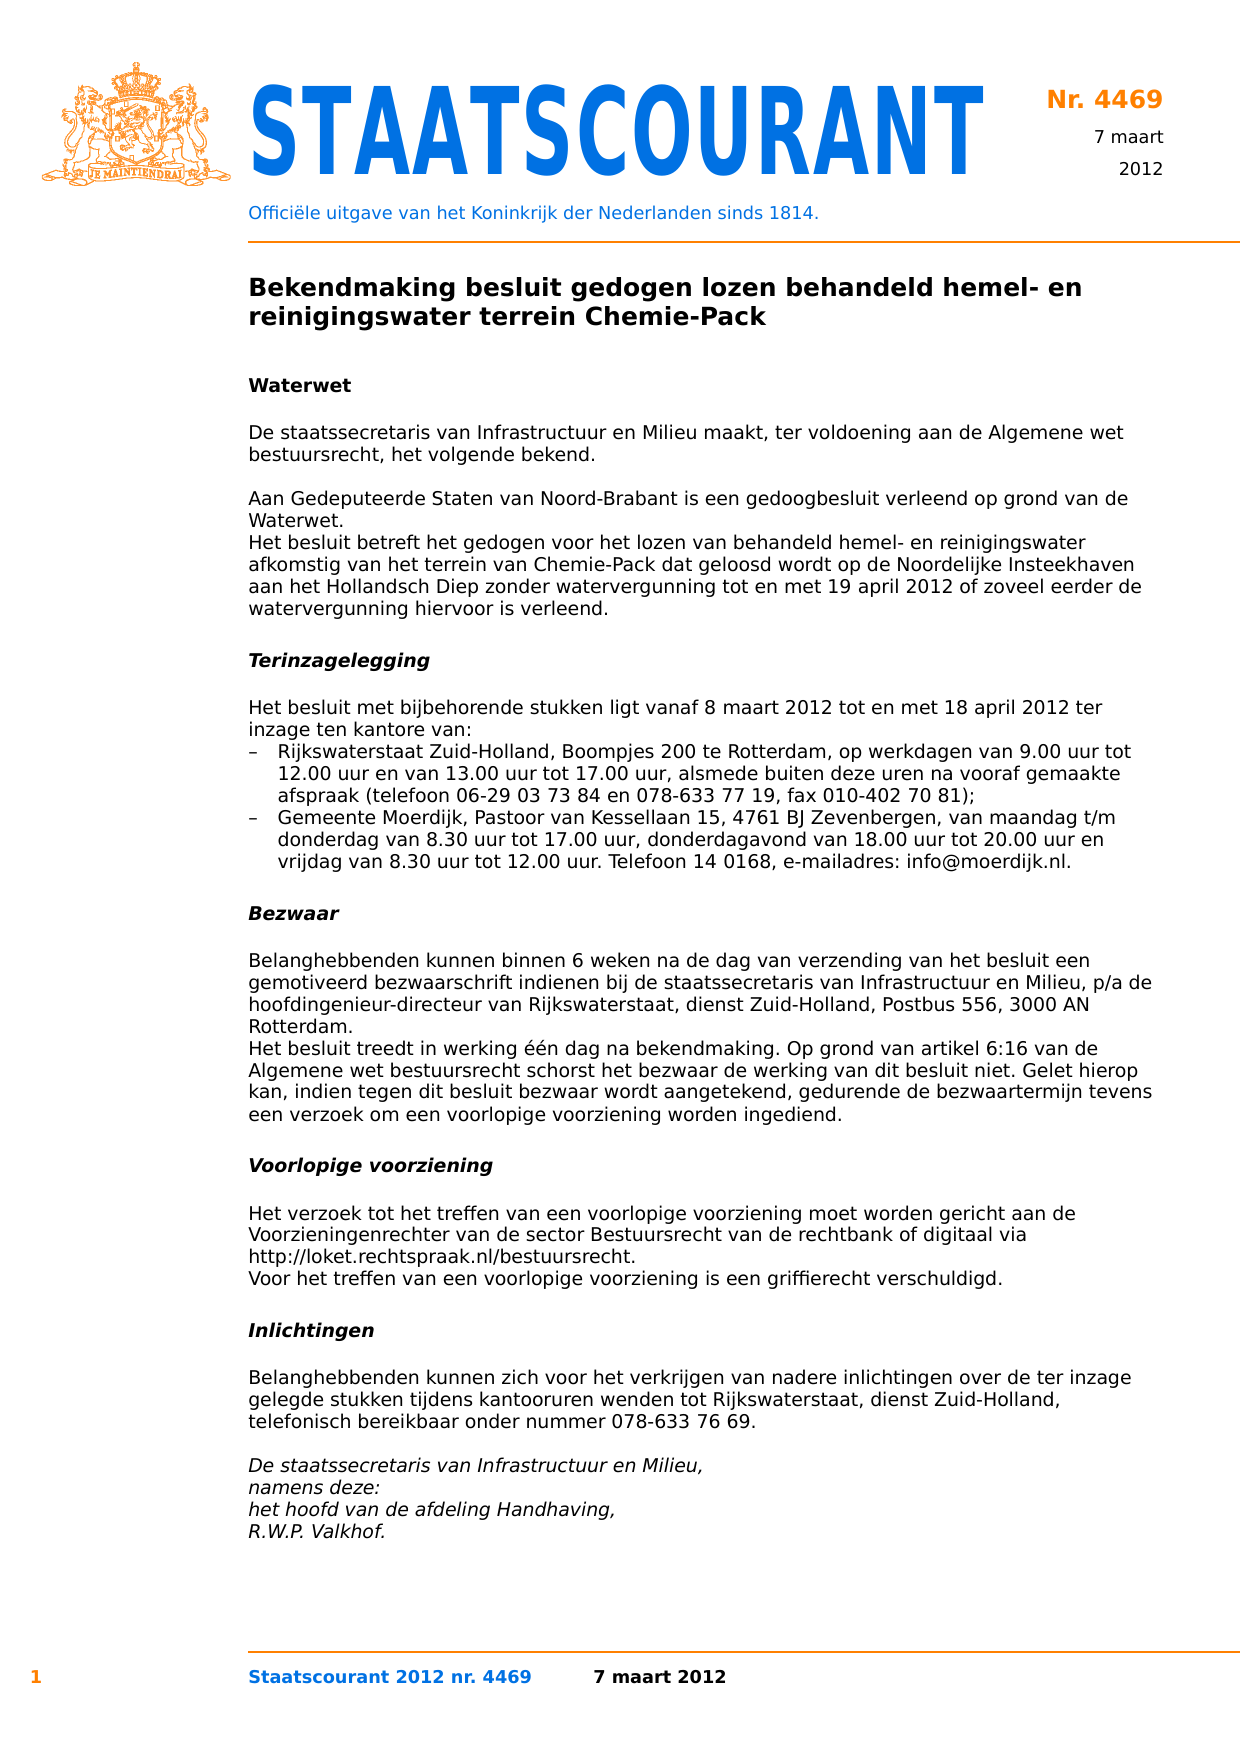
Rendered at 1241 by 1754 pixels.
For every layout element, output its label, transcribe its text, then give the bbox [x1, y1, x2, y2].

text De staatssecretaris van Infrastructuur en Milieu, namens deze: het hoofd van de afdeling Handhaving, R.W.P. Valkhof. [248, 1455, 1163, 1543]
text Het verzoek tot het treffen van een voorlopige voorziening moet worden gericht aan de Voorzieningenrechter van de sector Bestuursrecht van de rechtbank of digitaal via http://loket.rechtspraak.nl/bestuursrecht. [248, 1202, 1163, 1268]
table_cell 7 maart [998, 121, 1240, 153]
table_header Nr. 4469 [998, 62, 1240, 121]
table_header [25, 62, 248, 241]
subtitle Bekendmaking besluit gedogen lozen behandeld hemel- en reinigingswater terrein Chemie-Pack [248, 273, 1163, 331]
subtitle Bezwaar [248, 903, 1163, 924]
text Het besluit treedt in werking één dag na bekendmaking. Op grond van artikel 6:16 van de Algemene wet bestuursrecht schorst het bezwaar de werking van dit besluit niet. Gelet hierop kan, indien tegen dit besluit bezwaar wordt aangetekend, gedurende de bezwaartermijn tevens een verzoek om een voorlopige voorziening worden ingediend. [248, 1037, 1163, 1125]
table_cell Officiële uitgave van het Koninkrijk der Nederlanden sinds 1814. [248, 203, 1240, 241]
picture [41, 62, 231, 186]
text Het besluit met bijbehorende stukken ligt vanaf 8 maart 2012 tot en met 18 april 2012 ter inzage ten kantore van: [248, 697, 1163, 741]
text – Rijkswaterstaat Zuid-Holland, Boompjes 200 te Rotterdam, op werkdagen van 9.00 uur tot 12.00 uur en van 13.00 uur tot 17.00 uur, alsmede buiten deze uren na vooraf gemaakte afspraak (telefoon 06-29 03 73 84 en 078-633 77 19, fax 010-402 70 81); [248, 741, 1163, 807]
subtitle Waterwet [248, 375, 1163, 397]
subtitle Terinzagelegging [248, 650, 1163, 672]
subtitle Voorlopige voorziening [248, 1155, 1163, 1177]
subtitle Inlichtingen [248, 1320, 1163, 1342]
text – Gemeente Moerdijk, Pastoor van Kessellaan 15, 4761 BJ Zevenbergen, van maandag t/m donderdag van 8.30 uur tot 17.00 uur, donderdagavond van 18.00 uur tot 20.00 uur en vrijdag van 8.30 uur tot 12.00 uur. Telefoon 14 0168, e-mailadres: info@moerdijk.nl. [248, 807, 1163, 873]
table_cell 2012 [998, 153, 1240, 203]
text Belanghebbenden kunnen zich voor het verkrijgen van nadere inlichtingen over de ter inzage gelegde stukken tijdens kantooruren wenden tot Rijkswaterstaat, dienst Zuid-Holland, telefonisch bereikbaar onder nummer 078-633 76 69. [248, 1367, 1163, 1433]
text Aan Gedeputeerde Staten van Noord-Brabant is een gedoogbesluit verleend op grond van de Waterwet. [248, 488, 1163, 532]
text Het besluit betreft het gedogen voor het lozen van behandeld hemel- en reinigingswater afkomstig van het terrein van Chemie-Pack dat geloosd wordt op de Noordelijke Insteekhaven aan het Hollandsch Diep zonder watervergunning tot en met 19 april 2012 of zoveel eerder de watervergunning hiervoor is verleend. [248, 532, 1163, 620]
text Belanghebbenden kunnen binnen 6 weken na de dag van verzending van het besluit een gemotiveerd bezwaarschrift indienen bij de staatssecretaris van Infrastructuur en Milieu, p/a de hoofdingenieur-directeur van Rijkswaterstaat, dienst Zuid-Holland, Postbus 556, 3000 AN Rotterdam. [248, 949, 1163, 1037]
text Voor het treffen van een voorlopige voorziening is een griffierecht verschuldigd. [248, 1268, 1163, 1290]
text De staatssecretaris van Infrastructuur en Milieu maakt, ter voldoening aan de Algemene wet bestuursrecht, het volgende bekend. [248, 422, 1163, 466]
table_header STAATSCOURANT [248, 62, 998, 203]
